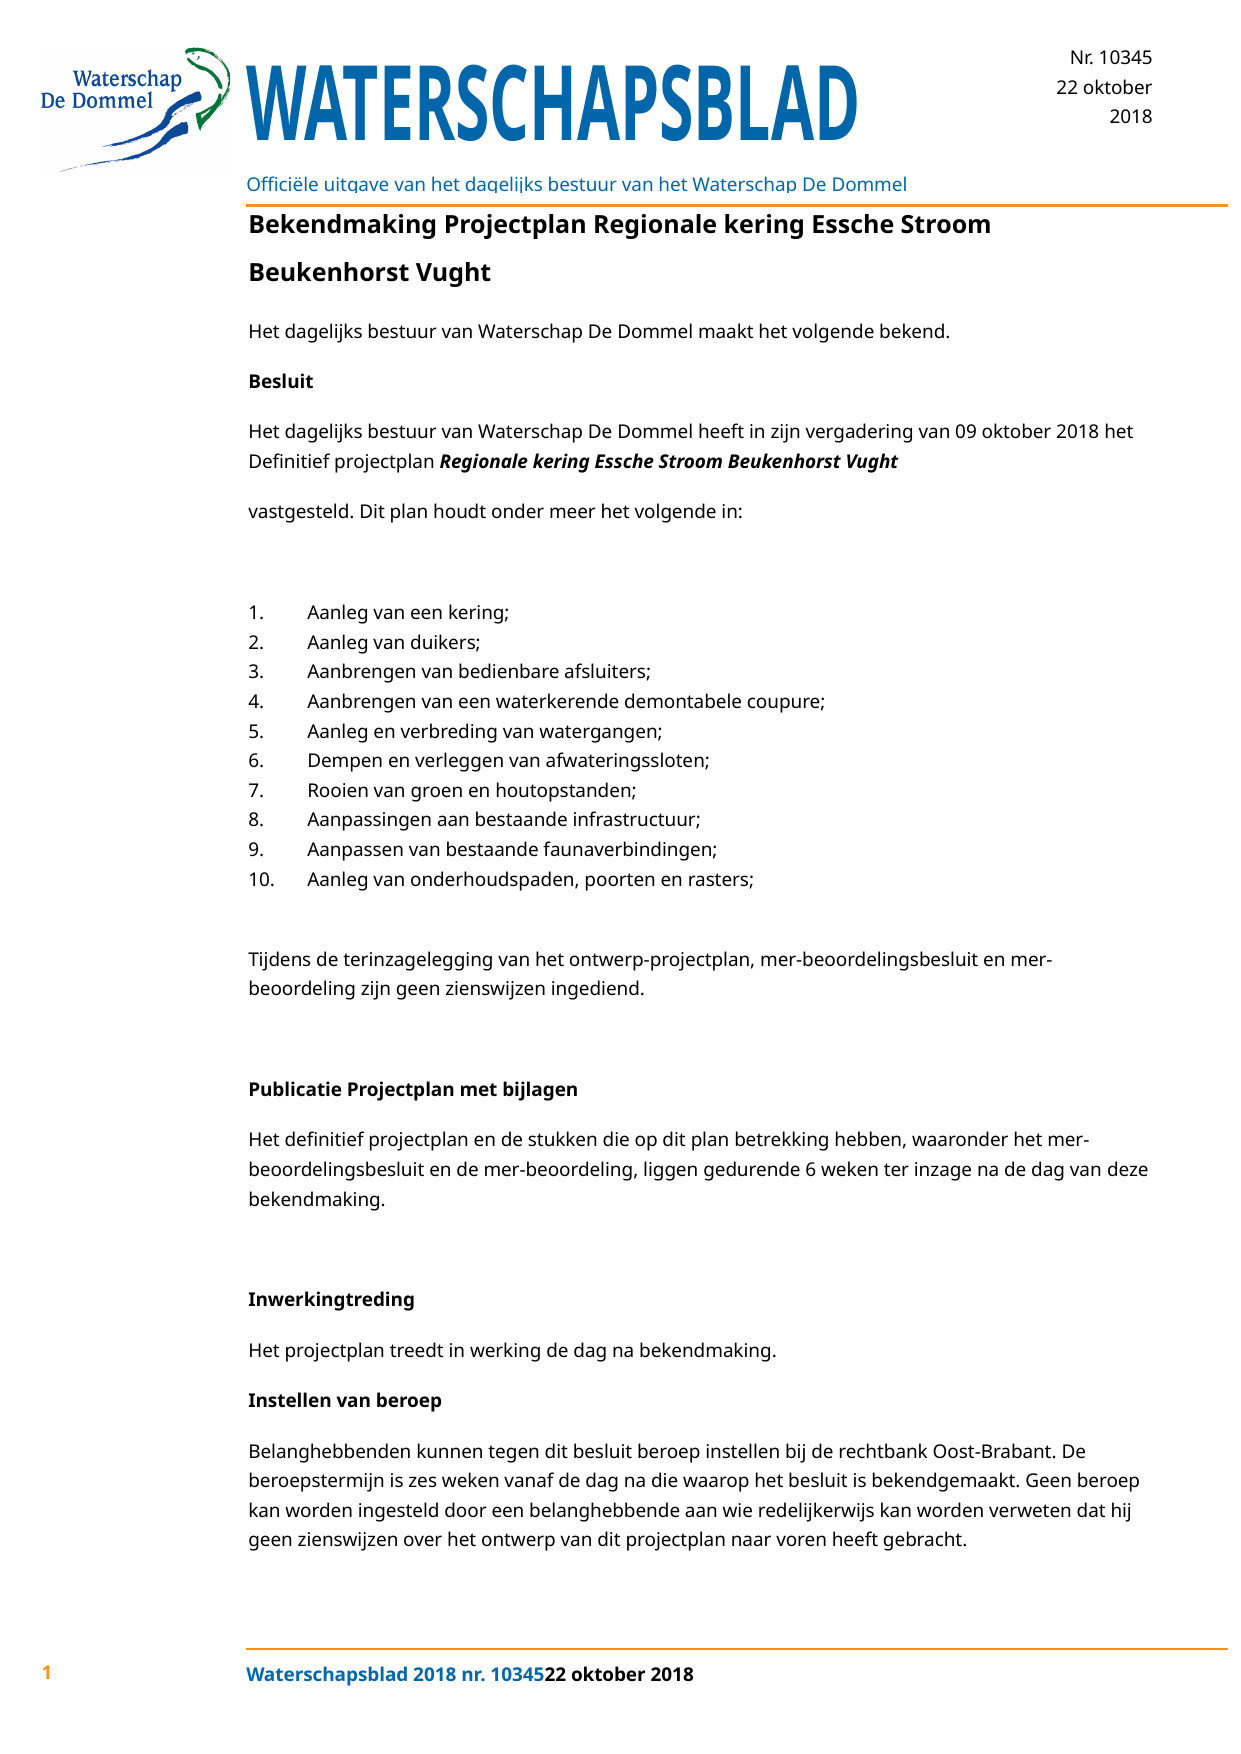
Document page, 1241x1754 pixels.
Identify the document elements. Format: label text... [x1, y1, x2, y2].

list Aanleg van duikers; [248, 629, 1152, 655]
text Bekendmaking Projectplan Regionale kering Essche Stroom Beukenhorst Vught [248, 207, 1152, 288]
text Inwerkingtreding [248, 1287, 1152, 1312]
list Aanbrengen van een waterkerende demontabele coupure; [248, 688, 1152, 714]
list Aanpassen van bestaande faunaverbindingen; [248, 836, 1152, 862]
list Aanpassingen aan bestaande infrastructuur; [248, 807, 1152, 832]
text Besluit [248, 368, 1152, 394]
text Instellen van beroep [248, 1387, 1152, 1413]
text Publicatie Projectplan met bijlagen [248, 1076, 1152, 1102]
text Het definitief projectplan en de stukken die op dit plan betrekking hebben, waaronder het mer-beoordelingsbesluit en de mer-beoordeling, liggen gedurende 6 weken ter inzage na de dag van deze bekendmaking. [248, 1127, 1152, 1212]
text Het projectplan treedt in werking de dag na bekendmaking. [248, 1337, 1152, 1363]
list Aanbrengen van bedienbare afsluiters; [248, 659, 1152, 684]
list Aanleg van onderhoudspaden, poorten en rasters; [248, 866, 1152, 892]
list Dempen en verleggen van afwateringssloten; [248, 747, 1152, 773]
list Rooien van groen en houtopstanden; [248, 777, 1152, 803]
text Tijdens de terinzagelegging van het ontwerp-projectplan, mer-beoordelingsbesluit en mer-beoordeling zijn geen zienswijzen ingediend. [248, 946, 1152, 1001]
text Belanghebbenden kunnen tegen dit besluit beroep instellen bij de rechtbank Oost-Brabant. De beroepstermijn is zes weken vanaf de dag na die waarop het besluit is bekendgemaakt. Geen beroep kan worden ingesteld door een belanghebbende aan wie redelijkerwijs kan worden verweten dat hij geen zienswijzen over het ontwerp van dit projectplan naar voren heeft gebracht. [248, 1438, 1152, 1552]
picture [41, 47, 231, 172]
text Het dagelijks bestuur van Waterschap De Dommel maakt het volgende bekend. [248, 318, 1152, 344]
list Aanleg van een kering; [248, 599, 1152, 625]
list Aanleg en verbreding van watergangen; [248, 718, 1152, 744]
text Het dagelijks bestuur van Waterschap De Dommel heeft in zijn vergadering van 09 oktober 2018 het Definitief projectplan Regionale kering Essche Stroom Beukenhorst Vught [248, 419, 1152, 474]
text vastgesteld. Dit plan houdt onder meer het volgende in: [248, 499, 1152, 524]
